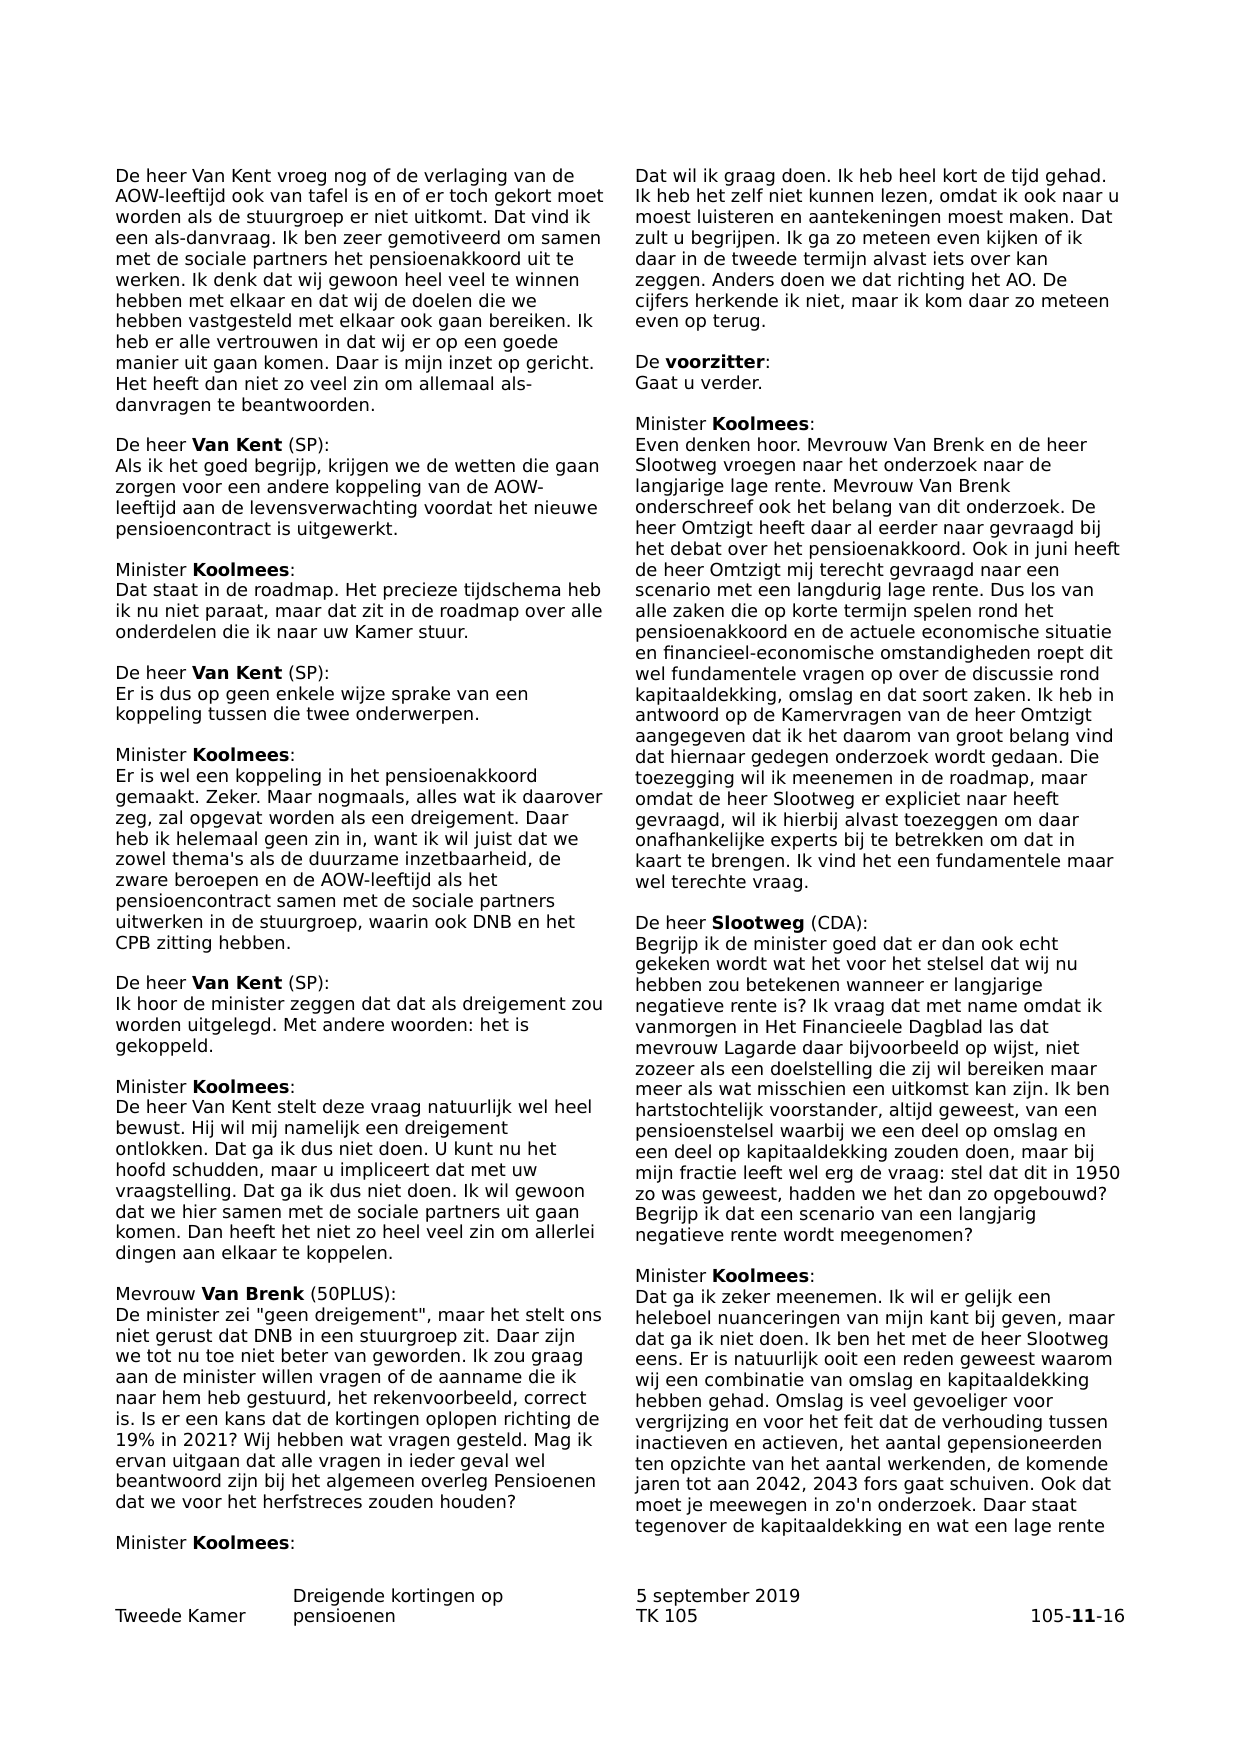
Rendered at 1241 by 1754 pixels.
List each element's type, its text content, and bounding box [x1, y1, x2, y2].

text Minister Koolmees: [115, 1533, 605, 1554]
text Gaat u verder. [635, 373, 1125, 393]
text Even denken hoor. Mevrouw Van Brenk en de heer Slootweg vroegen naar het onderzoek naar de langjarige lage rente. Mevrouw Van Brenk onderschreef ook het belang van dit onderzoek. De heer Omtzigt heeft daar al eerder naar gevraagd bij het debat over het pensioenakkoord. Ook in juni heeft de heer Omtzigt mij terecht gevraagd naar een scenario met een langdurig lage rente. Dus los van alle zaken die op korte termijn spelen rond het pensioenakkoord en de actuele economische situatie en financieel-economische omstandigheden roept dit wel fundamentele vragen op over de discussie rond kapitaaldekking, omslag en dat soort zaken. Ik heb in antwoord op de Kamervragen van de heer Omtzigt aangegeven dat ik het daarom van groot belang vind dat hiernaar gedegen onderzoek wordt gedaan. Die toezegging wil ik meenemen in de roadmap, maar omdat de heer Slootweg er expliciet naar heeft gevraagd, wil ik hierbij alvast toezeggen om daar onafhankelijke experts bij te betrekken om dat in kaart te brengen. Ik vind het een fundamentele maar wel terechte vraag. [635, 434, 1125, 893]
text De heer Van Kent stelt deze vraag natuurlijk wel heel bewust. Hij wil mij namelijk een dreigement ontlokken. Dat ga ik dus niet doen. U kunt nu het hoofd schudden, maar u impliceert dat met uw vraagstelling. Dat ga ik dus niet doen. Ik wil gewoon dat we hier samen met de sociale partners uit gaan komen. Dan heeft het niet zo heel veel zin om allerlei dingen aan elkaar te koppelen. [115, 1097, 605, 1264]
text Dat ga ik zeker meenemen. Ik wil er gelijk een heleboel nuanceringen van mijn kant bij geven, maar dat ga ik niet doen. Ik ben het met de heer Slootweg eens. Er is natuurlijk ooit een reden geweest waarom wij een combinatie van omslag en kapitaaldekking hebben gehad. Omslag is veel gevoeliger voor vergrijzing en voor het feit dat de verhouding tussen inactieven en actieven, het aantal gepensioneerden ten opzichte van het aantal werkenden, de komende jaren tot aan 2042, 2043 fors gaat schuiven. Ook dat moet je meewegen in zo'n onderzoek. Daar staat tegenover de kapitaaldekking en wat een lage rente [635, 1287, 1125, 1537]
text De heer Van Kent (SP): [115, 435, 605, 456]
text De heer Van Kent vroeg nog of de verlaging van de AOW-leeftijd ook van tafel is en of er toch gekort moet worden als de stuurgroep er niet uitkomt. Dat vind ik een als-danvraag. Ik ben zeer gemotiveerd om samen met de sociale partners het pensioenakkoord uit te werken. Ik denk dat wij gewoon heel veel te winnen hebben met elkaar en dat wij de doelen die we hebben vastgesteld met elkaar ook gaan bereiken. Ik heb er alle vertrouwen in dat wij er op een goede manier uit gaan komen. Daar is mijn inzet op gericht. Het heeft dan niet zo veel zin om allemaal als-danvragen te beantwoorden. [115, 165, 605, 415]
text Er is dus op geen enkele wijze sprake van een koppeling tussen die twee onderwerpen. [115, 683, 605, 725]
text Begrijp ik de minister goed dat er dan ook echt gekeken wordt wat het voor het stelsel dat wij nu hebben zou betekenen wanneer er langjarige negatieve rente is? Ik vraag dat met name omdat ik vanmorgen in Het Financieele Dagblad las dat mevrouw Lagarde daar bijvoorbeeld op wijst, niet zozeer als een doelstelling die zij wil bereiken maar meer als wat misschien een uitkomst kan zijn. Ik ben hartstochtelijk voorstander, altijd geweest, van een pensioenstelsel waarbij we een deel op omslag en een deel op kapitaaldekking zouden doen, maar bij mijn fractie leeft wel erg de vraag: stel dat dit in 1950 zo was geweest, hadden we het dan zo opgebouwd? Begrijp ik dat een scenario van een langjarig negatieve rente wordt meegenomen? [635, 933, 1125, 1246]
text Als ik het goed begrijp, krijgen we de wetten die gaan zorgen voor een andere koppeling van de AOW-leeftijd aan de levensverwachting voordat het nieuwe pensioencontract is uitgewerkt. [115, 456, 605, 539]
text De heer Slootweg (CDA): [635, 913, 1125, 933]
text Mevrouw Van Brenk (50PLUS): [115, 1284, 605, 1304]
text Dat wil ik graag doen. Ik heb heel kort de tijd gehad. Ik heb het zelf niet kunnen lezen, omdat ik ook naar u moest luisteren en aantekeningen moest maken. Dat zult u begrijpen. Ik ga zo meteen even kijken of ik daar in de tweede termijn alvast iets over kan zeggen. Anders doen we dat richting het AO. De cijfers herkende ik niet, maar ik kom daar zo meteen even op terug. [635, 165, 1125, 332]
text Ik hoor de minister zeggen dat dat als dreigement zou worden uitgelegd. Met andere woorden: het is gekoppeld. [115, 994, 605, 1056]
text Minister Koolmees: [115, 745, 605, 766]
text De minister zei "geen dreigement", maar het stelt ons niet gerust dat DNB in een stuurgroep zit. Daar zijn we tot nu toe niet beter van geworden. Ik zou graag aan de minister willen vragen of de aanname die ik naar hem heb gestuurd, het rekenvoorbeeld, correct is. Is er een kans dat de kortingen oplopen richting de 19% in 2021? Wij hebben wat vragen gesteld. Mag ik ervan uitgaan dat alle vragen in ieder geval wel beantwoord zijn bij het algemeen overleg Pensioenen dat we voor het herfstreces zouden houden? [115, 1304, 605, 1513]
text Minister Koolmees: [635, 1266, 1125, 1287]
text Er is wel een koppeling in het pensioenakkoord gemaakt. Zeker. Maar nogmaals, alles wat ik daarover zeg, zal opgevat worden als een dreigement. Daar heb ik helemaal geen zin in, want ik wil juist dat we zowel thema's als de duurzame inzetbaarheid, de zware beroepen en de AOW-leeftijd als het pensioencontract samen met de sociale partners uitwerken in de stuurgroep, waarin ook DNB en het CPB zitting hebben. [115, 766, 605, 953]
text Minister Koolmees: [115, 559, 605, 580]
text Dat staat in de roadmap. Het precieze tijdschema heb ik nu niet paraat, maar dat zit in de roadmap over alle onderdelen die ik naar uw Kamer stuur. [115, 580, 605, 643]
text De voorzitter: [635, 352, 1125, 373]
text Minister Koolmees: [635, 413, 1125, 434]
text Minister Koolmees: [115, 1076, 605, 1097]
text De heer Van Kent (SP): [115, 973, 605, 994]
text De heer Van Kent (SP): [115, 663, 605, 683]
